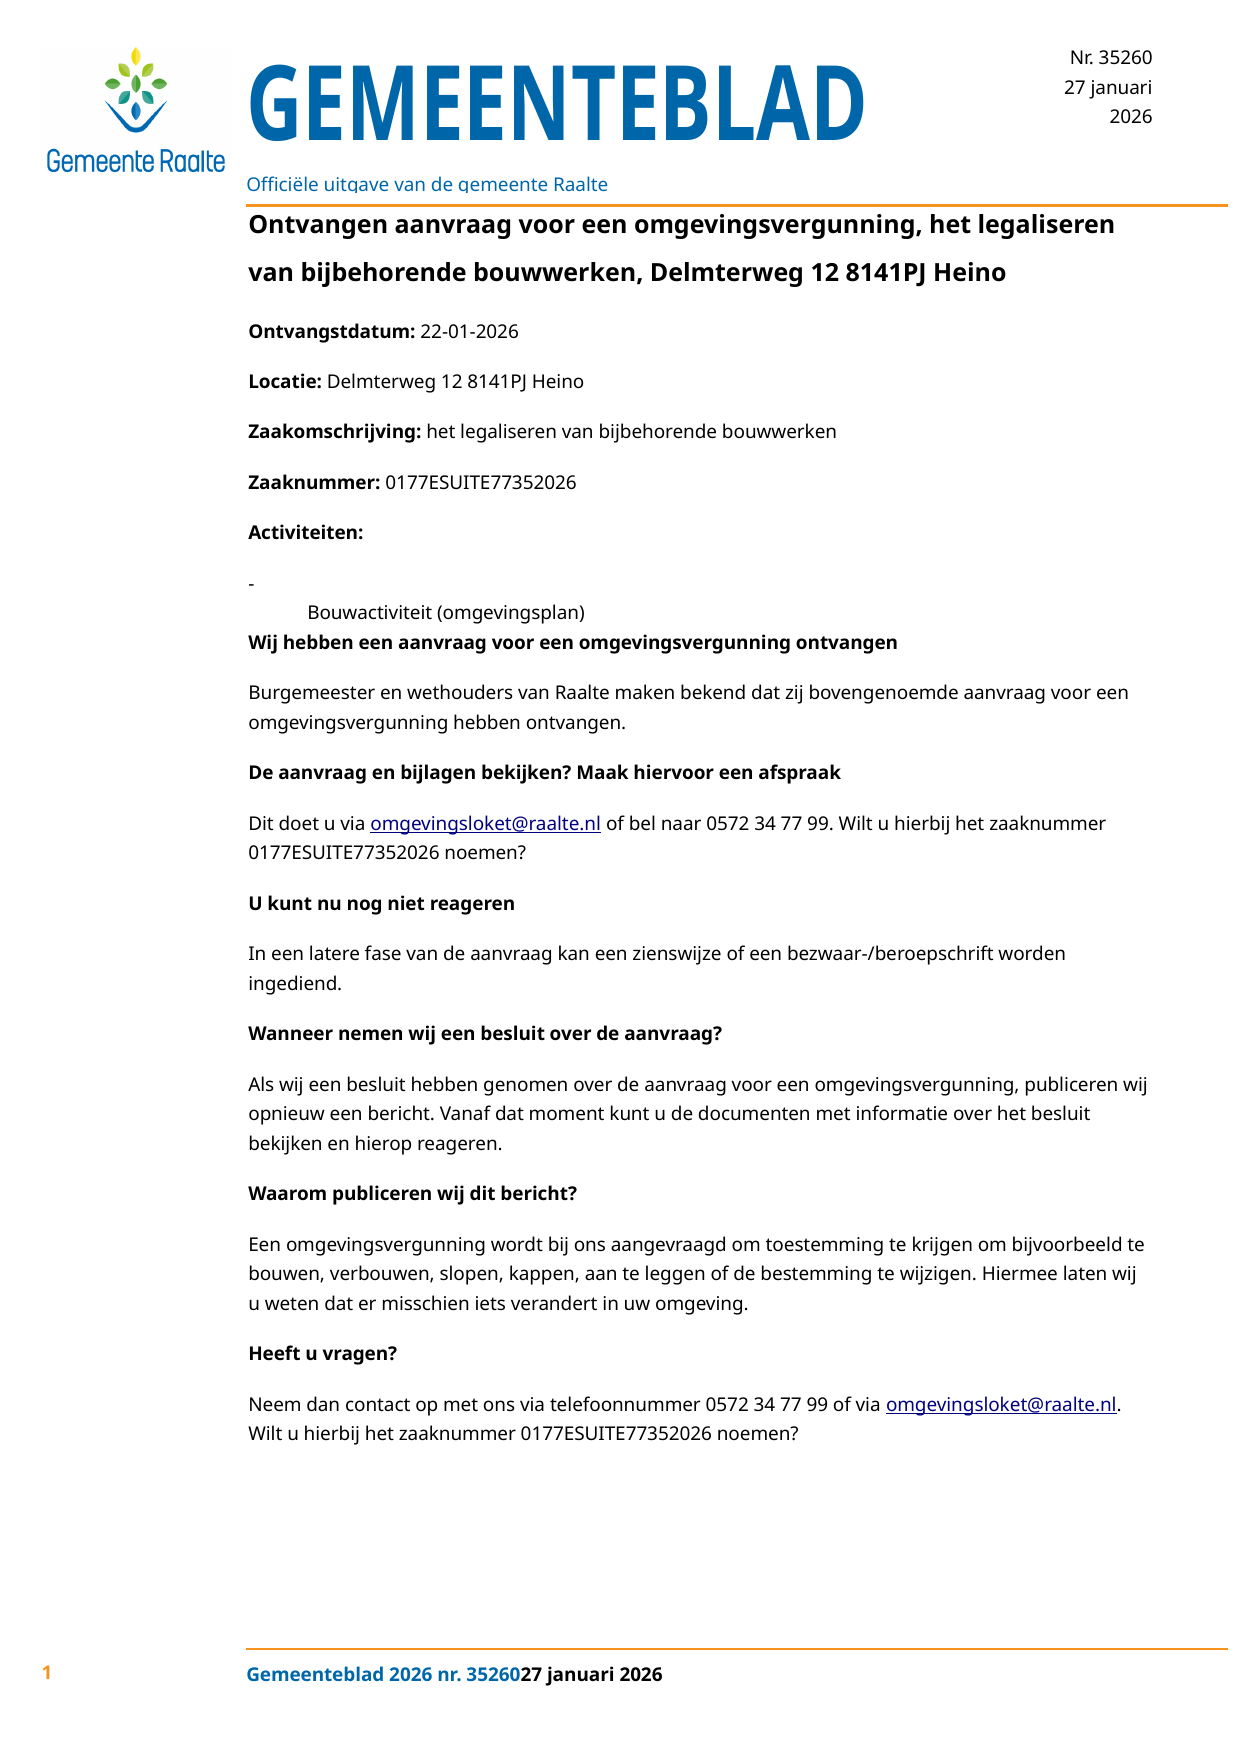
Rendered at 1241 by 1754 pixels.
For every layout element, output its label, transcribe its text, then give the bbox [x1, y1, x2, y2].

text Ontvangstdatum: 22-01-2026 [248, 318, 1152, 344]
text Activiteiten: [248, 519, 1152, 545]
text Wanneer nemen wij een besluit over de aanvraag? [248, 1020, 1152, 1046]
text Zaakomschrijving: het legaliseren van bijbehorende bouwwerken [248, 419, 1152, 444]
text Als wij een besluit hebben genomen over de aanvraag voor een omgevingsvergunning, publiceren wij opnieuw een bericht. Vanaf dat moment kunt u de documenten met informatie over het besluit bekijken en hierop reageren. [248, 1071, 1152, 1156]
text In een latere fase van de aanvraag kan een zienswijze of een bezwaar-/beroepschrift worden ingediend. [248, 940, 1152, 996]
text Heeft u vragen? [248, 1340, 1152, 1366]
text Wij hebben een aanvraag voor een omgevingsvergunning ontvangen [248, 629, 1152, 655]
picture [41, 47, 231, 172]
text Burgemeester en wethouders van Raalte maken bekend dat zij bovengenoemde aanvraag voor een omgevingsvergunning hebben ontvangen. [248, 679, 1152, 735]
text Zaaknummer: 0177ESUITE77352026 [248, 469, 1152, 495]
text Ontvangen aanvraag voor een omgevingsvergunning, het legaliseren van bijbehorende bouwwerken, Delmterweg 12 8141PJ Heino [248, 207, 1152, 288]
text Dit doet u via omgevingsloket@raalte.nl of bel naar 0572 34 77 99. Wilt u hierbij het zaaknummer 0177ESUITE77352026 noemen? [248, 810, 1152, 865]
text Locatie: Delmterweg 12 8141PJ Heino [248, 368, 1152, 394]
text De aanvraag en bijlagen bekijken? Maak hiervoor een afspraak [248, 759, 1152, 785]
text Waarom publiceren wij dit bericht? [248, 1180, 1152, 1206]
text U kunt nu nog niet reageren [248, 890, 1152, 916]
text Neem dan contact op met ons via telefoonnummer 0572 34 77 99 of via omgevingsloket@raalte.nl. Wilt u hierbij het zaaknummer 0177ESUITE77352026 noemen? [248, 1391, 1152, 1446]
list Bouwactiviteit (omgevingsplan) [248, 599, 1152, 625]
text Een omgevingsvergunning wordt bij ons aangevraagd om toestemming te krijgen om bijvoorbeeld te bouwen, verbouwen, slopen, kappen, aan te leggen of de bestemming te wijzigen. Hiermee laten wij u weten dat er misschien iets verandert in uw omgeving. [248, 1231, 1152, 1316]
